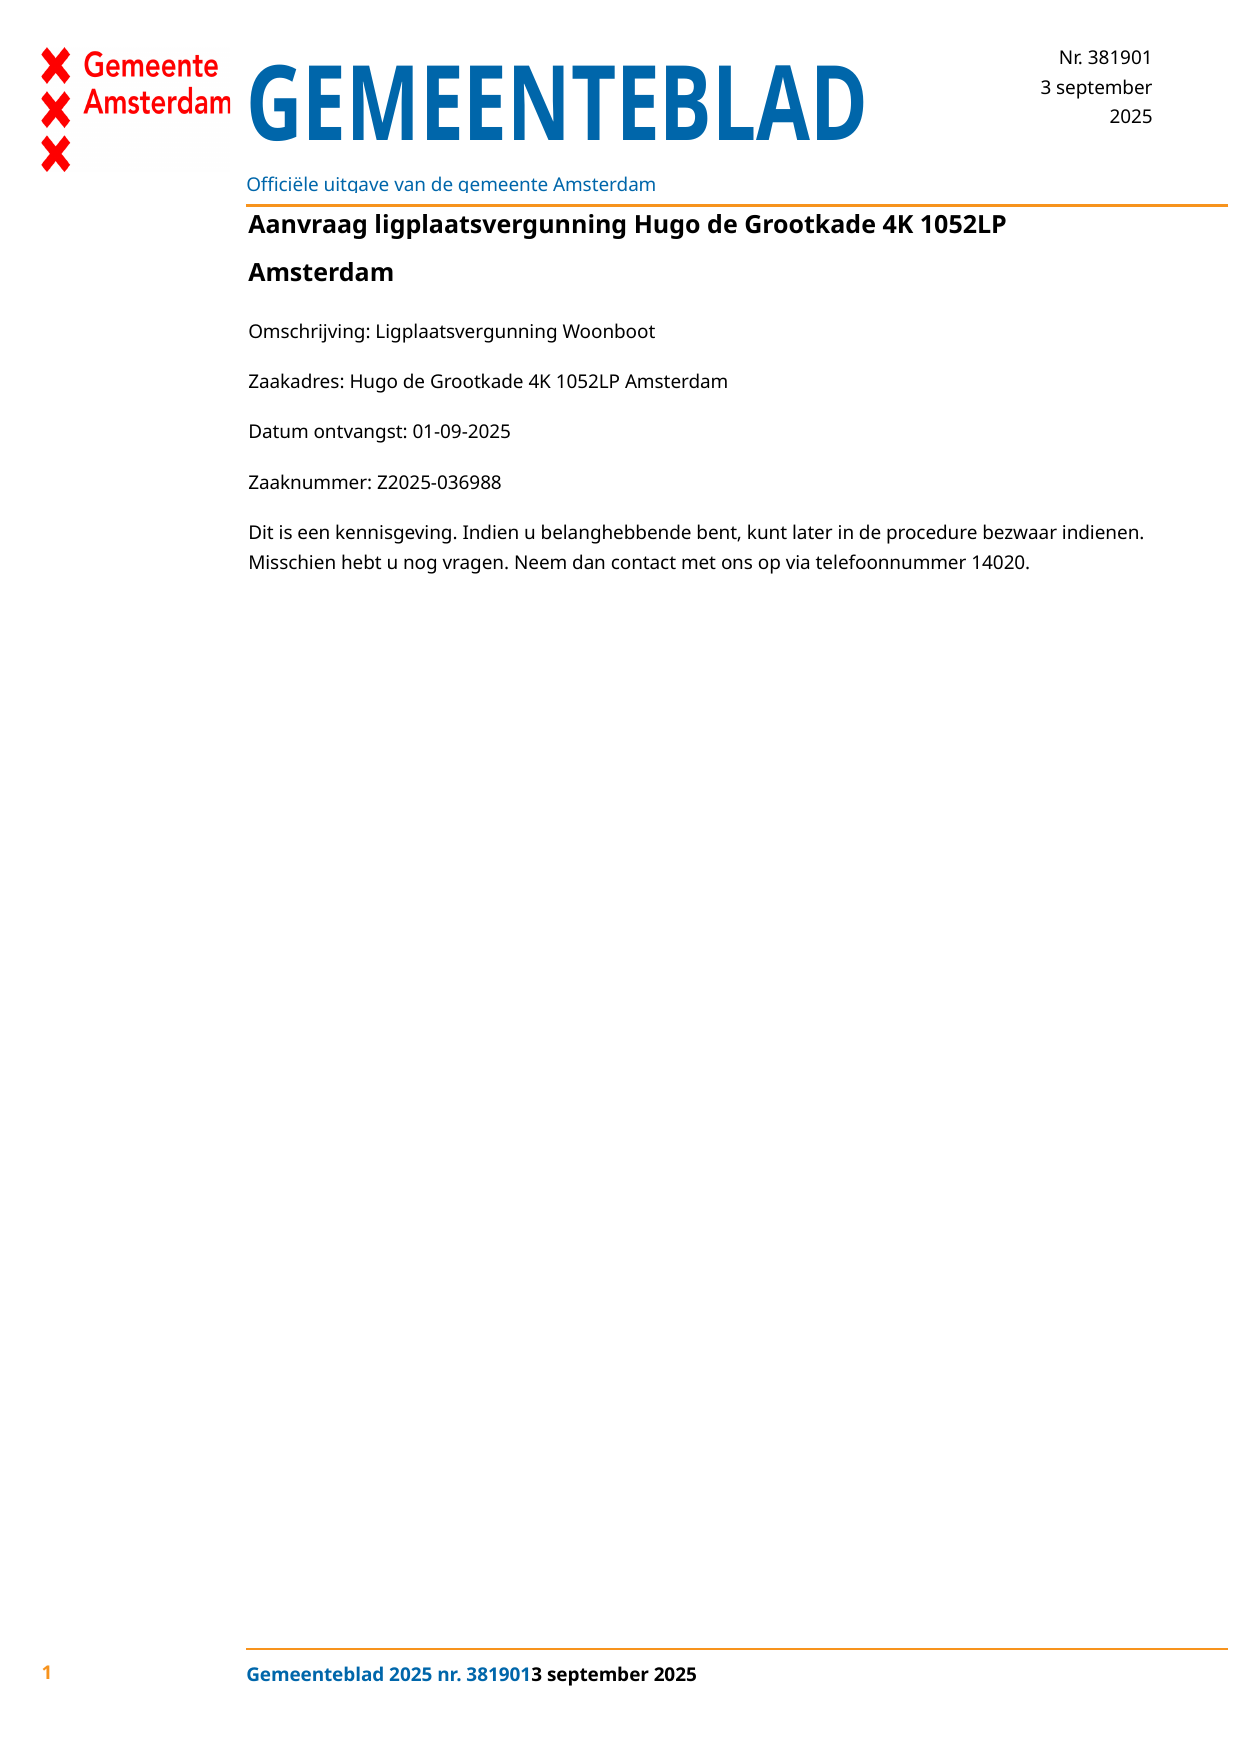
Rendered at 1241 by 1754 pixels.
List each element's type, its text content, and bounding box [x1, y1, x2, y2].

text Datum ontvangst: 01-09-2025 [248, 419, 1152, 444]
text Dit is een kennisgeving. Indien u belanghebbende bent, kunt later in de procedure bezwaar indienen. Misschien hebt u nog vragen. Neem dan contact met ons op via telefoonnummer 14020. [248, 519, 1152, 575]
text Zaaknummer: Z2025-036988 [248, 469, 1152, 495]
text Omschrijving: Ligplaatsvergunning Woonboot [248, 318, 1152, 344]
text Aanvraag ligplaatsvergunning Hugo de Grootkade 4K 1052LP Amsterdam [248, 207, 1152, 288]
picture [41, 47, 231, 172]
text Zaakadres: Hugo de Grootkade 4K 1052LP Amsterdam [248, 368, 1152, 394]
